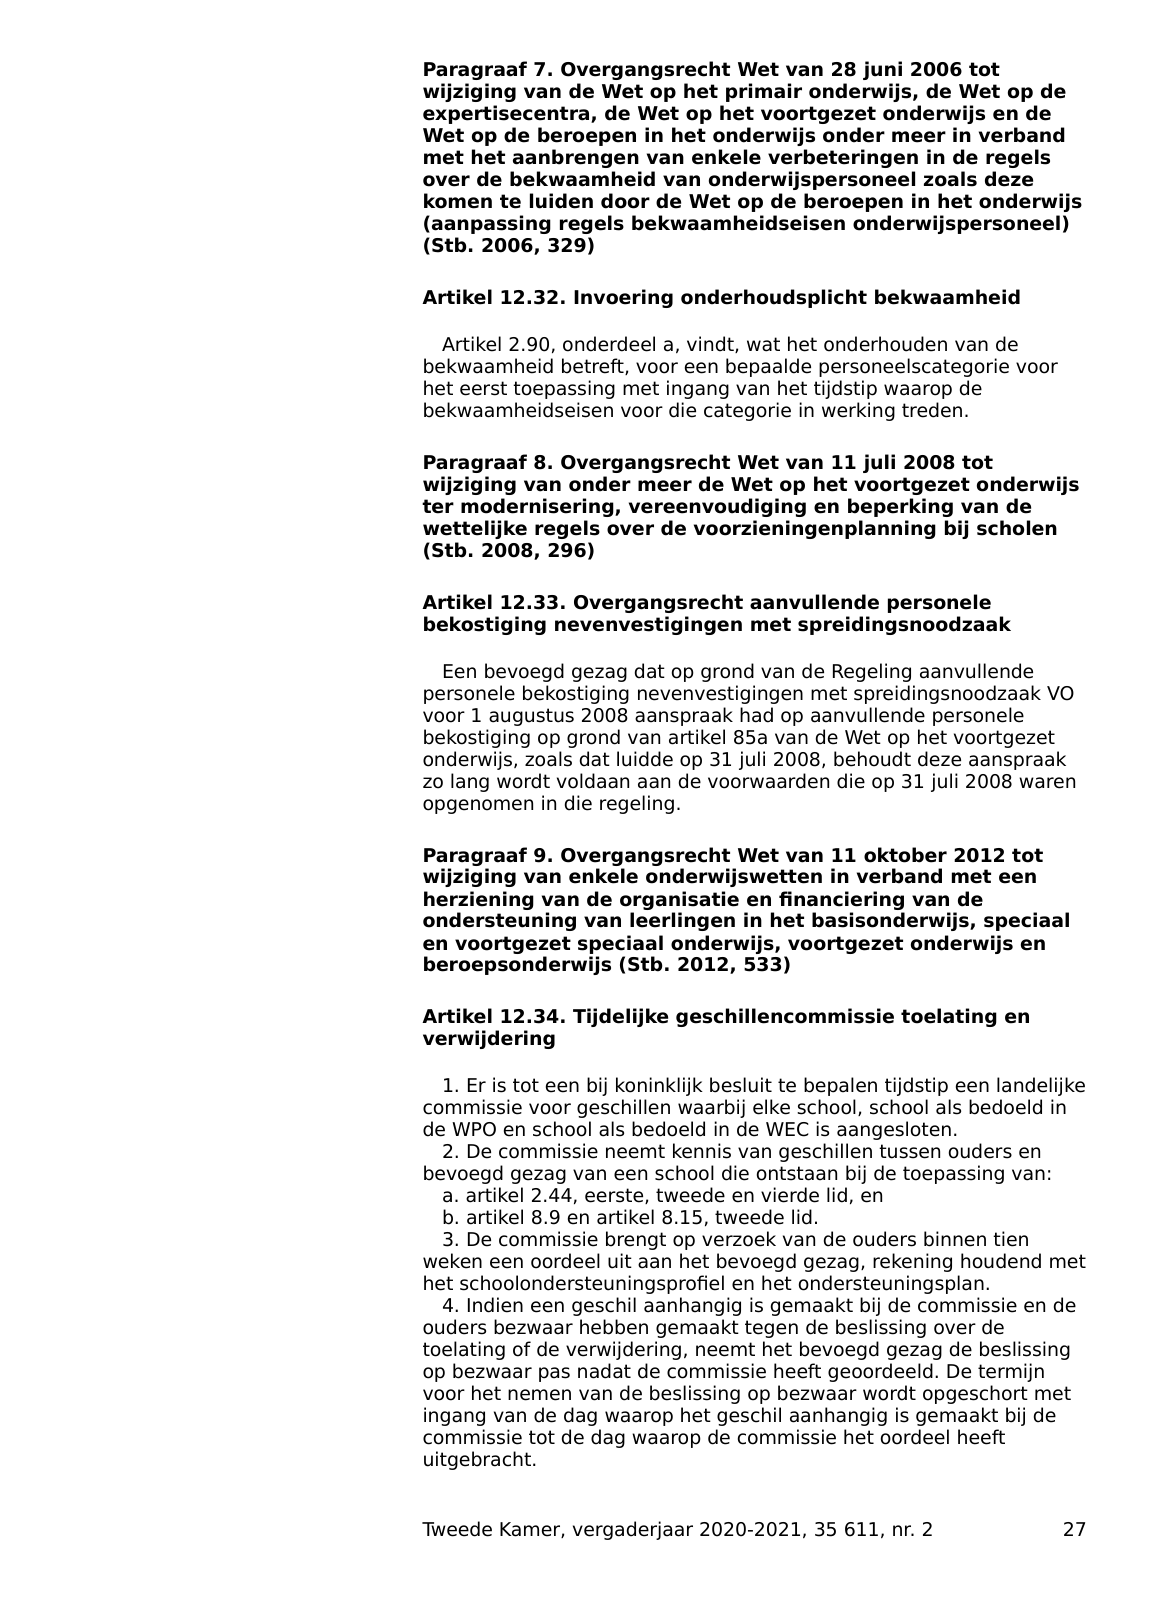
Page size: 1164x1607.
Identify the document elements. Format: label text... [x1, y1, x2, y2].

subtitle Artikel 12.32. Invoering onderhoudsplicht bekwaamheid [422, 287, 1087, 309]
subtitle Paragraaf 7. Overgangsrecht Wet van 28 juni 2006 tot wijziging van de Wet op het primair onderwijs, de Wet op de expertisecentra, de Wet op het voortgezet onderwijs en de Wet op de beroepen in het onderwijs onder meer in verband met het aanbrengen van enkele verbeteringen in de regels over de bekwaamheid van onderwijspersoneel zoals deze komen te luiden door de Wet op de beroepen in het onderwijs (aanpassing regels bekwaamheidseisen onderwijspersoneel) (Stb. 2006, 329) [422, 59, 1087, 257]
subtitle Paragraaf 9. Overgangsrecht Wet van 11 oktober 2012 tot wijziging van enkele onderwijswetten in verband met een herziening van de organisatie en financiering van de ondersteuning van leerlingen in het basisonderwijs, speciaal en voortgezet speciaal onderwijs, voortgezet onderwijs en beroepsonderwijs (Stb. 2012, 533) [422, 844, 1087, 976]
text 2. De commissie neemt kennis van geschillen tussen ouders en bevoegd gezag van een school die ontstaan bij de toepassing van: [422, 1141, 1087, 1185]
text 4. Indien een geschil aanhangig is gemaakt bij de commissie en de ouders bezwaar hebben gemaakt tegen de beslissing over de toelating of de verwijdering, neemt het bevoegd gezag de beslissing op bezwaar pas nadat de commissie heeft geoordeeld. De termijn voor het nemen van de beslissing op bezwaar wordt opgeschort met ingang van de dag waarop het geschil aanhangig is gemaakt bij de commissie tot de dag waarop de commissie het oordeel heeft uitgebracht. [422, 1295, 1087, 1471]
text b. artikel 8.9 en artikel 8.15, tweede lid. [422, 1207, 1087, 1229]
subtitle Artikel 12.33. Overgangsrecht aanvullende personele bekostiging nevenvestigingen met spreidingsnoodzaak [422, 592, 1087, 636]
text 1. Er is tot een bij koninklijk besluit te bepalen tijdstip een landelijke commissie voor geschillen waarbij elke school, school als bedoeld in de WPO en school als bedoeld in de WEC is aangesloten. [422, 1075, 1087, 1141]
subtitle Paragraaf 8. Overgangsrecht Wet van 11 juli 2008 tot wijziging van onder meer de Wet op het voortgezet onderwijs ter modernisering, vereenvoudiging en beperking van de wettelijke regels over de voorzieningenplanning bij scholen (Stb. 2008, 296) [422, 452, 1087, 562]
text Artikel 2.90, onderdeel a, vindt, wat het onderhouden van de bekwaamheid betreft, voor een bepaalde personeelscategorie voor het eerst toepassing met ingang van het tijdstip waarop de bekwaamheidseisen voor die categorie in werking treden. [422, 334, 1087, 422]
text a. artikel 2.44, eerste, tweede en vierde lid, en [422, 1185, 1087, 1207]
subtitle Artikel 12.34. Tijdelijke geschillencommissie toelating en verwijdering [422, 1006, 1087, 1050]
text 3. De commissie brengt op verzoek van de ouders binnen tien weken een oordeel uit aan het bevoegd gezag, rekening houdend met het schoolondersteuningsprofiel en het ondersteuningsplan. [422, 1229, 1087, 1295]
text Een bevoegd gezag dat op grond van de Regeling aanvullende personele bekostiging nevenvestigingen met spreidingsnoodzaak VO voor 1 augustus 2008 aanspraak had op aanvullende personele bekostiging op grond van artikel 85a van de Wet op het voortgezet onderwijs, zoals dat luidde op 31 juli 2008, behoudt deze aanspraak zo lang wordt voldaan aan de voorwaarden die op 31 juli 2008 waren opgenomen in die regeling. [422, 661, 1087, 814]
